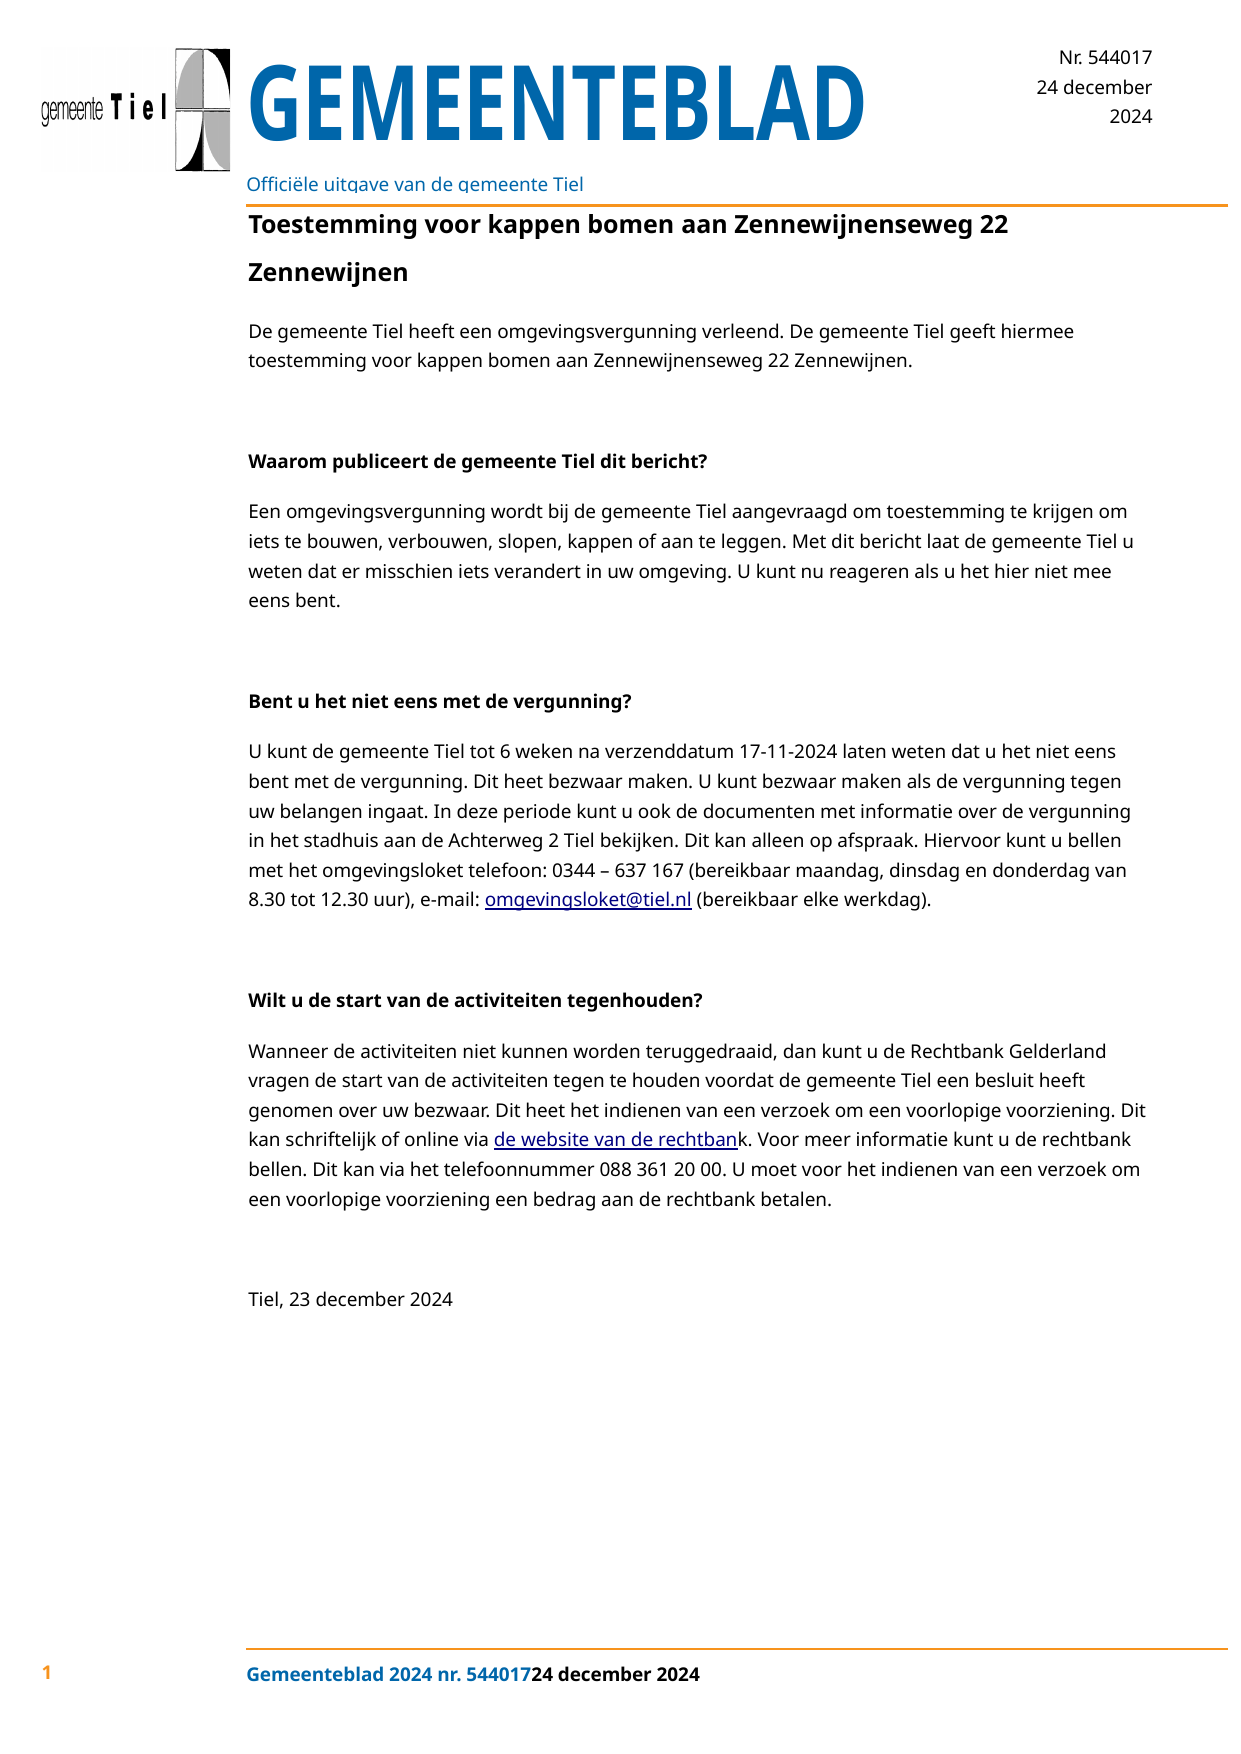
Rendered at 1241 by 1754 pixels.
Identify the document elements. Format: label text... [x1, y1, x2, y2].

text Waarom publiceert de gemeente Tiel dit bericht? [248, 448, 1152, 474]
picture [41, 47, 231, 172]
text Wilt u de start van de activiteiten tegenhouden? [248, 987, 1152, 1013]
text Tiel, 23 december 2024 [248, 1287, 1152, 1312]
text U kunt de gemeente Tiel tot 6 weken na verzenddatum 17-11-2024 laten weten dat u het niet eens bent met de vergunning. Dit heet bezwaar maken. U kunt bezwaar maken als de vergunning tegen uw belangen ingaat. In deze periode kunt u ook de documenten met informatie over de vergunning in het stadhuis aan de Achterweg 2 Tiel bekijken. Dit kan alleen op afspraak. Hiervoor kunt u bellen met het omgevingsloket telefoon: 0344 – 637 167 (bereikbaar maandag, dinsdag en donderdag van 8.30 tot 12.30 uur), e-mail: omgevingsloket@tiel.nl (bereikbaar elke werkdag). [248, 739, 1152, 912]
text Wanneer de activiteiten niet kunnen worden teruggedraaid, dan kunt u de Rechtbank Gelderland vragen de start van de activiteiten tegen te houden voordat de gemeente Tiel een besluit heeft genomen over uw bezwaar. Dit heet het indienen van een verzoek om een voorlopige voorziening. Dit kan schriftelijk of online via de website van de rechtbank. Voor meer informatie kunt u de rechtbank bellen. Dit kan via het telefoonnummer 088 361 20 00. U moet voor het indienen van een verzoek om een voorlopige voorziening een bedrag aan de rechtbank betalen. [248, 1038, 1152, 1212]
text Toestemming voor kappen bomen aan Zennewijnenseweg 22 Zennewijnen [248, 207, 1152, 288]
text De gemeente Tiel heeft een omgevingsvergunning verleend. De gemeente Tiel geeft hiermee toestemming voor kappen bomen aan Zennewijnenseweg 22 Zennewijnen. [248, 318, 1152, 373]
text Bent u het niet eens met de vergunning? [248, 688, 1152, 714]
text Een omgevingsvergunning wordt bij de gemeente Tiel aangevraagd om toestemming te krijgen om iets te bouwen, verbouwen, slopen, kappen of aan te leggen. Met dit bericht laat de gemeente Tiel u weten dat er misschien iets verandert in uw omgeving. U kunt nu reageren als u het hier niet mee eens bent. [248, 499, 1152, 613]
